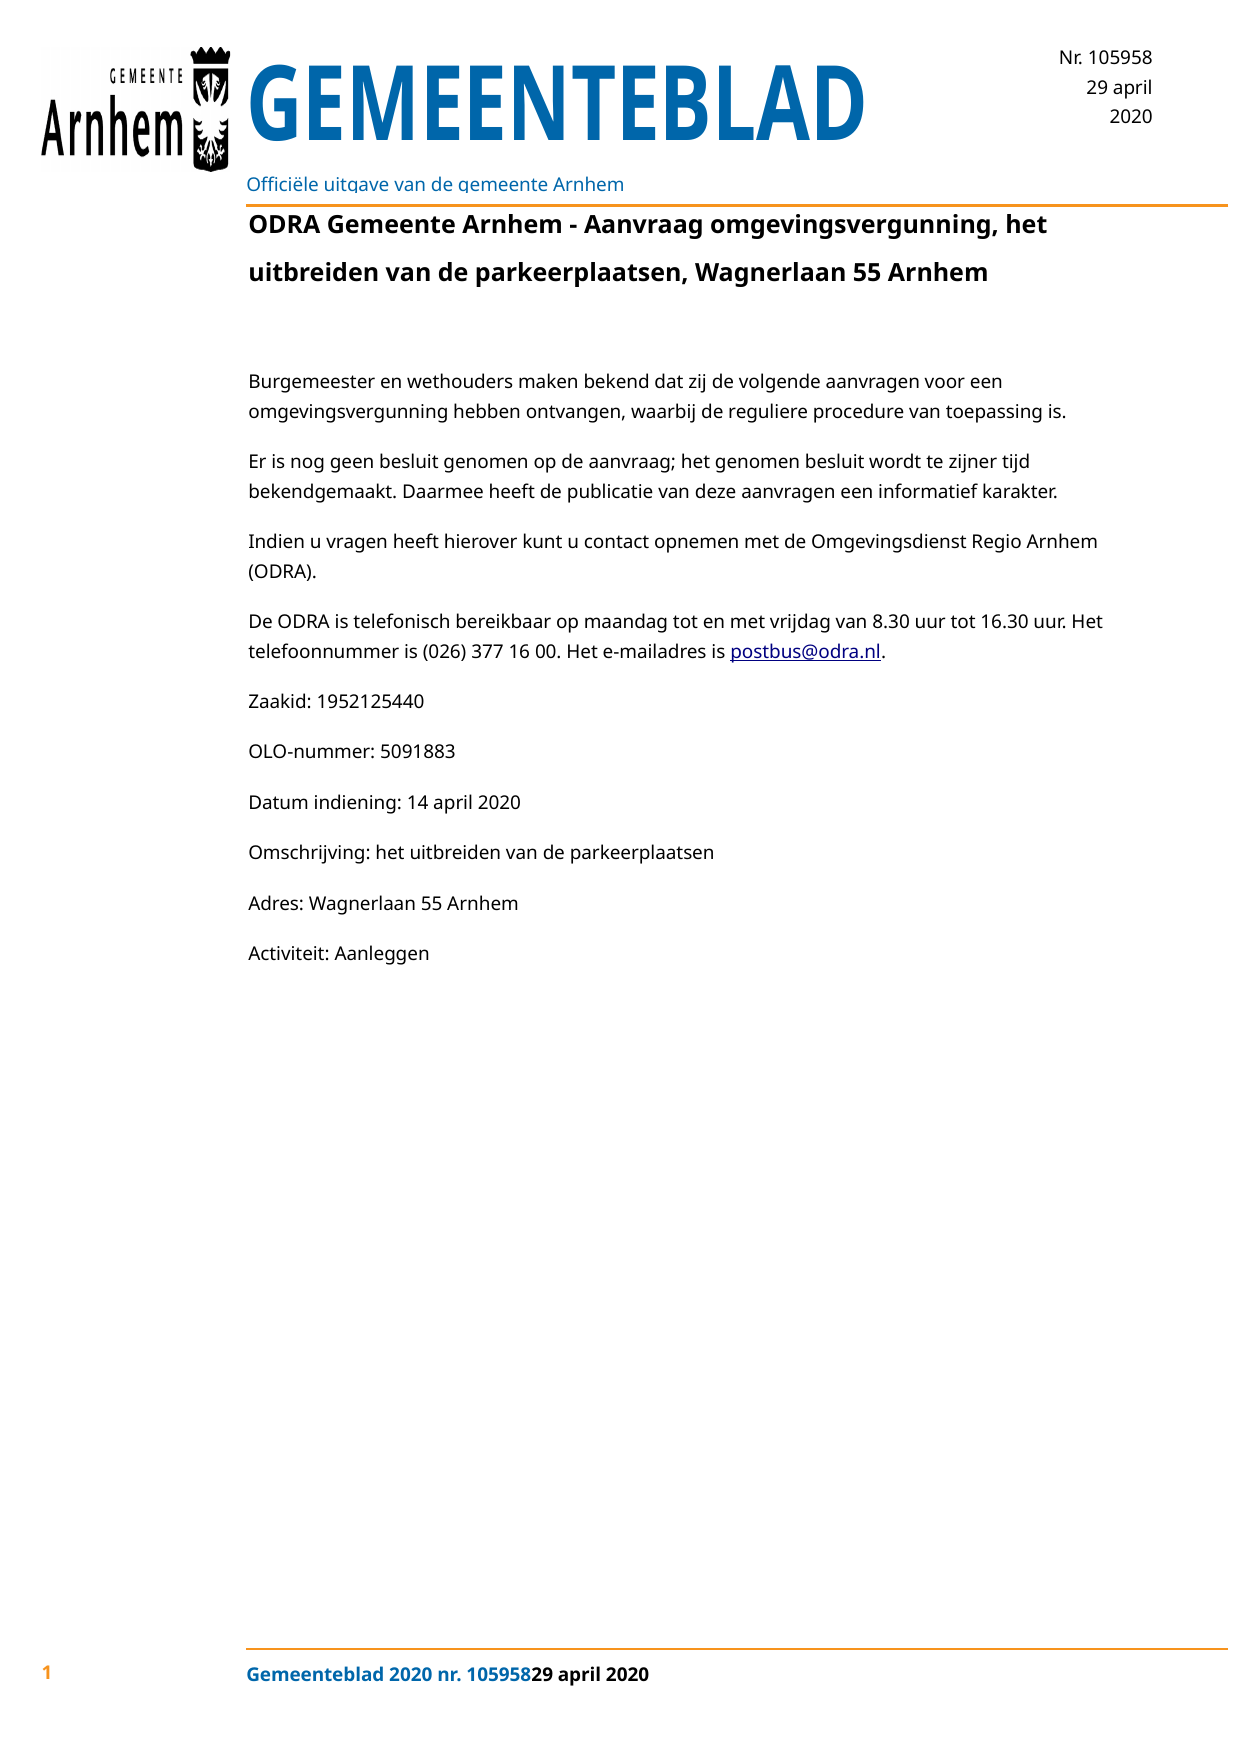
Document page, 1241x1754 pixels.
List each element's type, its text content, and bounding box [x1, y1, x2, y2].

text Activiteit: Aanleggen [248, 940, 1152, 966]
text Omschrijving: het uitbreiden van de parkeerplaatsen [248, 839, 1152, 865]
text ODRA Gemeente Arnhem - Aanvraag omgevingsvergunning, het uitbreiden van de parkeerplaatsen, Wagnerlaan 55 Arnhem [248, 207, 1152, 288]
text Adres: Wagnerlaan 55 Arnhem [248, 890, 1152, 916]
text OLO-nummer: 5091883 [248, 739, 1152, 764]
text De ODRA is telefonisch bereikbaar op maandag tot en met vrijdag van 8.30 uur tot 16.30 uur. Het telefoonnummer is (026) 377 16 00. Het e-mailadres is postbus@odra.nl. [248, 608, 1152, 664]
text Indien u vragen heeft hierover kunt u contact opnemen met de Omgevingsdienst Regio Arnhem (ODRA). [248, 528, 1152, 584]
text Zaakid: 1952125440 [248, 688, 1152, 714]
text Er is nog geen besluit genomen op de aanvraag; het genomen besluit wordt te zijner tijd bekendgemaakt. Daarmee heeft de publicatie van deze aanvragen een informatief karakter. [248, 448, 1152, 504]
picture [41, 47, 231, 172]
text Burgemeester en wethouders maken bekend dat zij de volgende aanvragen voor een omgevingsvergunning hebben ontvangen, waarbij de reguliere procedure van toepassing is. [248, 368, 1152, 424]
text Datum indiening: 14 april 2020 [248, 789, 1152, 815]
